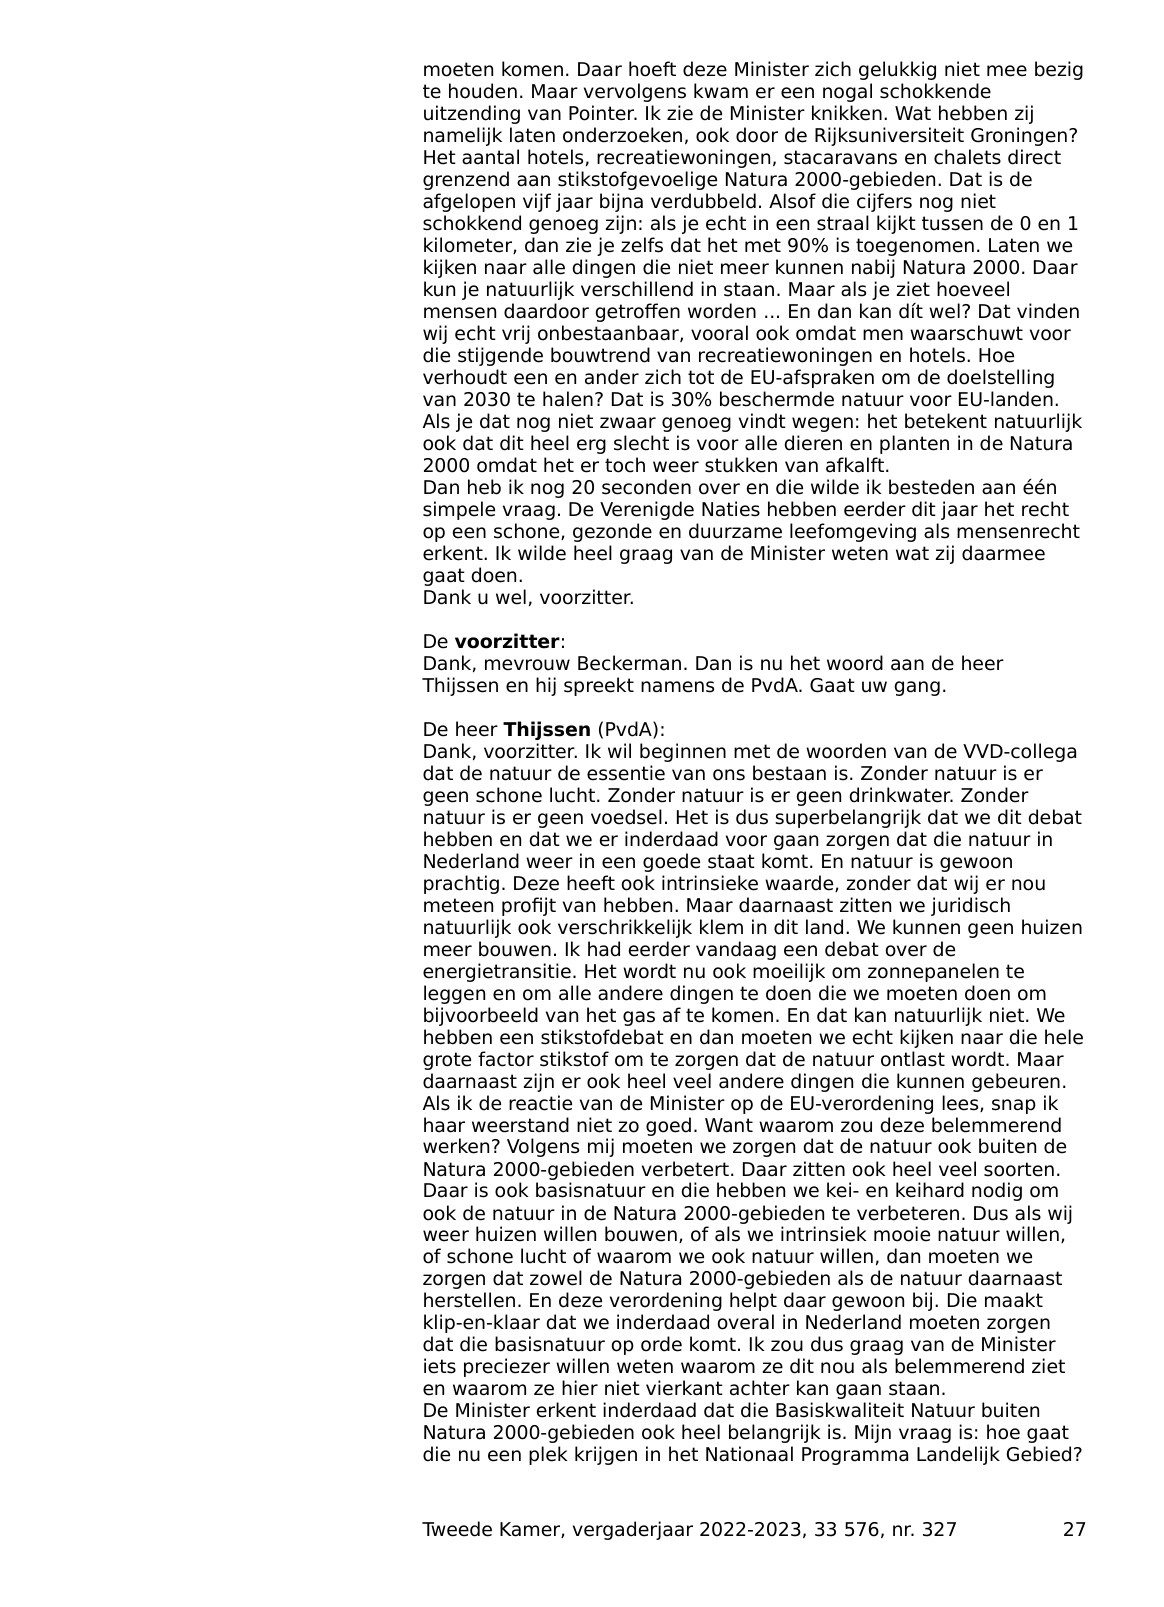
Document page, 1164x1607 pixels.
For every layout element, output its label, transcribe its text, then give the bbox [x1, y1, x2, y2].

text De heer Thijssen (PvdA): [422, 719, 1087, 741]
text Dank, mevrouw Beckerman. Dan is nu het woord aan de heer Thijssen en hij spreekt namens de PvdA. Gaat uw gang. [422, 653, 1087, 697]
text Als ik de reactie van de Minister op de EU-verordening lees, snap ik haar weerstand niet zo goed. Want waarom zou deze belemmerend werken? Volgens mij moeten we zorgen dat de natuur ook buiten de Natura 2000-gebieden verbetert. Daar zitten ook heel veel soorten. Daar is ook basisnatuur en die hebben we kei- en keihard nodig om ook de natuur in de Natura 2000-gebieden te verbeteren. Dus als wij weer huizen willen bouwen, of als we intrinsiek mooie natuur willen, of schone lucht of waarom we ook natuur willen, dan moeten we zorgen dat zowel de Natura 2000-gebieden als de natuur daarnaast herstellen. En deze verordening helpt daar gewoon bij. Die maakt klip-en-klaar dat we inderdaad overal in Nederland moeten zorgen dat die basisnatuur op orde komt. Ik zou dus graag van de Minister iets preciezer willen weten waarom ze dit nou als belemmerend ziet en waarom ze hier niet vierkant achter kan gaan staan. [422, 1092, 1087, 1400]
text moeten komen. Daar hoeft deze Minister zich gelukkig niet mee bezig te houden. Maar vervolgens kwam er een nogal schokkende uitzending van Pointer. Ik zie de Minister knikken. Wat hebben zij namelijk laten onderzoeken, ook door de Rijksuniversiteit Groningen? Het aantal hotels, recreatiewoningen, stacaravans en chalets direct grenzend aan stikstofgevoelige Natura 2000-gebieden. Dat is de afgelopen vijf jaar bijna verdubbeld. Alsof die cijfers nog niet schokkend genoeg zijn: als je echt in een straal kijkt tussen de 0 en 1 kilometer, dan zie je zelfs dat het met 90% is toegenomen. Laten we kijken naar alle dingen die niet meer kunnen nabij Natura 2000. Daar kun je natuurlijk verschillend in staan. Maar als je ziet hoeveel mensen daardoor getroffen worden ... En dan kan dít wel? Dat vinden wij echt vrij onbestaanbaar, vooral ook omdat men waarschuwt voor die stijgende bouwtrend van recreatiewoningen en hotels. Hoe verhoudt een en ander zich tot de EU-afspraken om de doelstelling van 2030 te halen? Dat is 30% beschermde natuur voor EU-landen. Als je dat nog niet zwaar genoeg vindt wegen: het betekent natuurlijk ook dat dit heel erg slecht is voor alle dieren en planten in de Natura 2000 omdat het er toch weer stukken van afkalft. [422, 59, 1087, 477]
text Dank u wel, voorzitter. [422, 587, 1087, 608]
text Dank, voorzitter. Ik wil beginnen met de woorden van de VVD-collega dat de natuur de essentie van ons bestaan is. Zonder natuur is er geen schone lucht. Zonder natuur is er geen drinkwater. Zonder natuur is er geen voedsel. Het is dus superbelangrijk dat we dit debat hebben en dat we er inderdaad voor gaan zorgen dat die natuur in Nederland weer in een goede staat komt. En natuur is gewoon prachtig. Deze heeft ook intrinsieke waarde, zonder dat wij er nou meteen profijt van hebben. Maar daarnaast zitten we juridisch natuurlijk ook verschrikkelijk klem in dit land. We kunnen geen huizen meer bouwen. Ik had eerder vandaag een debat over de energietransitie. Het wordt nu ook moeilijk om zonnepanelen te leggen en om alle andere dingen te doen die we moeten doen om bijvoorbeeld van het gas af te komen. En dat kan natuurlijk niet. We hebben een stikstofdebat en dan moeten we echt kijken naar die hele grote factor stikstof om te zorgen dat de natuur ontlast wordt. Maar daarnaast zijn er ook heel veel andere dingen die kunnen gebeuren. [422, 741, 1087, 1092]
text De voorzitter: [422, 631, 1087, 653]
text De Minister erkent inderdaad dat die Basiskwaliteit Natuur buiten Natura 2000-gebieden ook heel belangrijk is. Mijn vraag is: hoe gaat die nu een plek krijgen in het Nationaal Programma Landelijk Gebied? [422, 1400, 1087, 1466]
text Dan heb ik nog 20 seconden over en die wilde ik besteden aan één simpele vraag. De Verenigde Naties hebben eerder dit jaar het recht op een schone, gezonde en duurzame leefomgeving als mensenrecht erkent. Ik wilde heel graag van de Minister weten wat zij daarmee gaat doen. [422, 477, 1087, 587]
